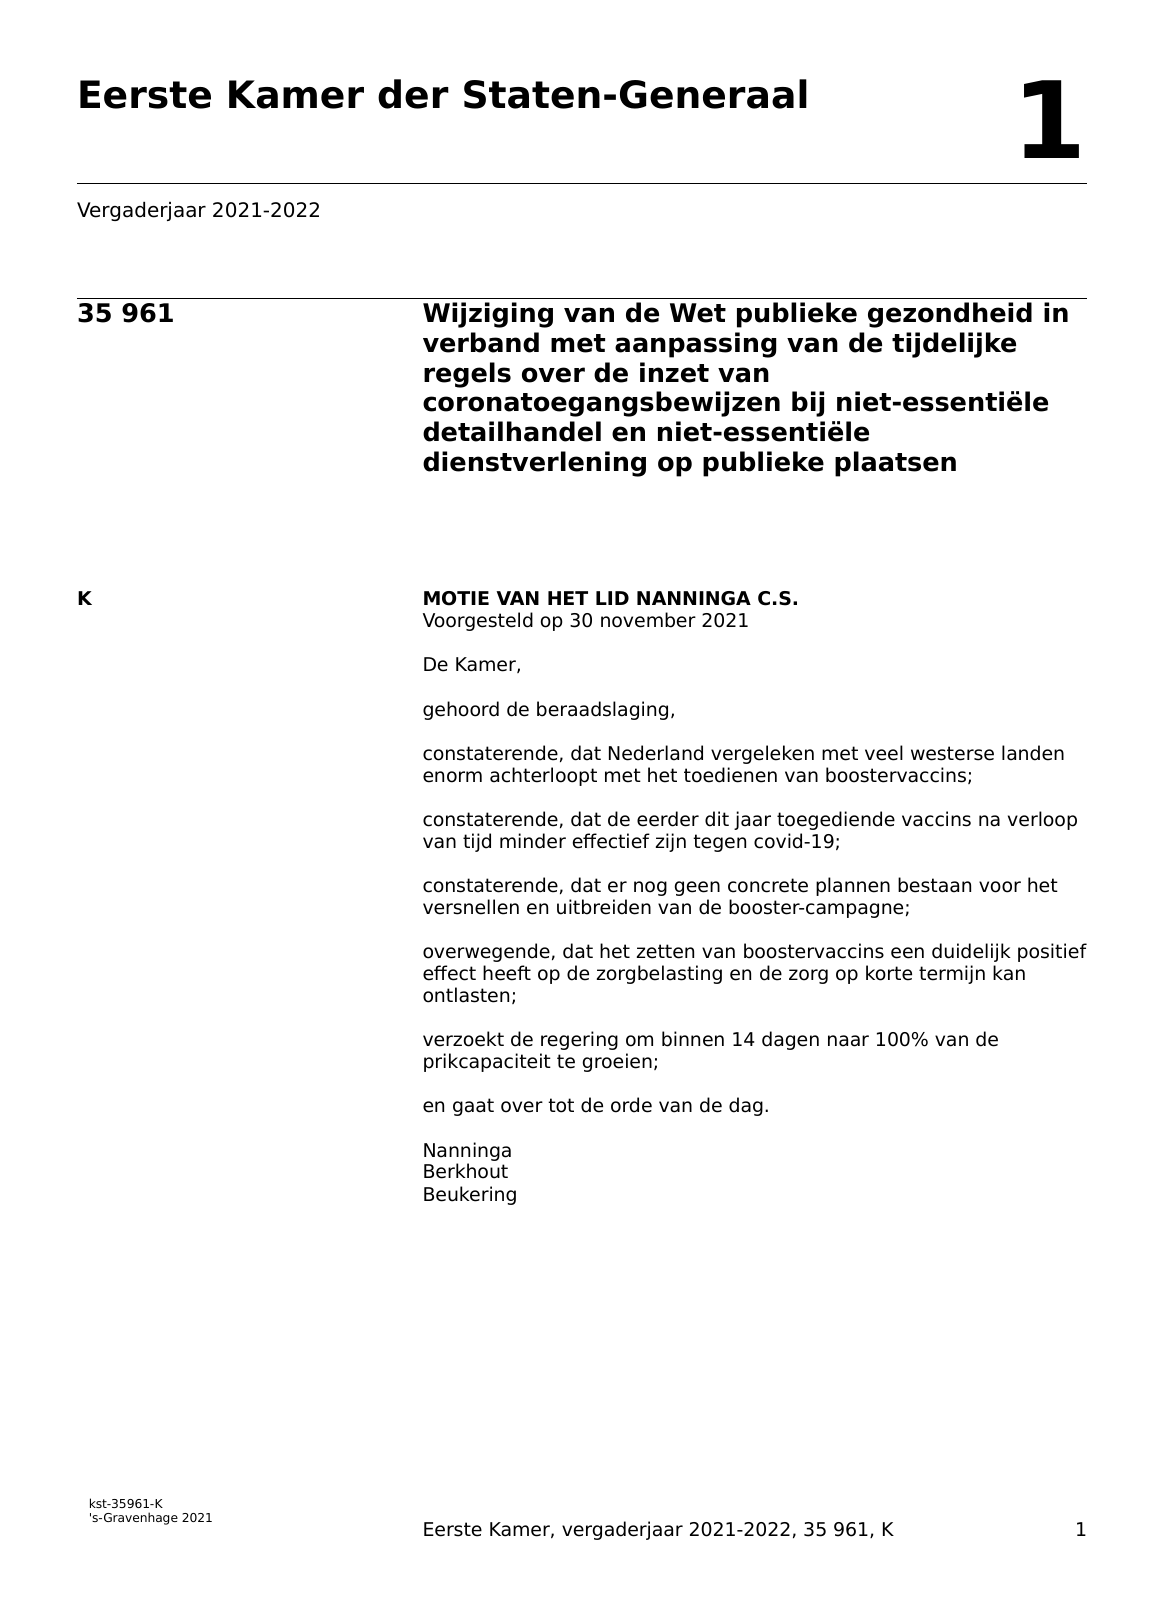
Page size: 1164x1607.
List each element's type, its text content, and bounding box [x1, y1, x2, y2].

text Berkhout [422, 1161, 1087, 1183]
table_cell Vergaderjaar 2021-2022 [77, 184, 1087, 298]
subtitle K MOTIE VAN HET LID NANNINGA C.S. [77, 588, 1087, 610]
text gehoord de beraadslaging, [422, 698, 1087, 720]
text overwegende, dat het zetten van boostervaccins een duidelijk positief effect heeft op de zorgbelasting en de zorg op korte termijn kan ontlasten; [422, 941, 1087, 1007]
text en gaat over tot de orde van de dag. [422, 1095, 1087, 1117]
text kst-35961-K [88, 1497, 323, 1511]
subtitle 35 961 Wijziging van de Wet publieke gezondheid in verband met aanpassing van de tijdelijke regels over de inzet van coronatoegangsbewijzen bij niet-essentiële detailhandel en niet-essentiële dienstverlening op publieke plaatsen [77, 299, 1087, 477]
text De Kamer, [422, 654, 1087, 676]
table_header Eerste Kamer der Staten-Generaal [77, 59, 886, 183]
text Nanninga [422, 1139, 1087, 1161]
text Beukering [422, 1183, 1087, 1205]
table_header 1 [886, 59, 1087, 183]
text 's-Gravenhage 2021 [88, 1511, 323, 1525]
text constaterende, dat Nederland vergeleken met veel westerse landen enorm achterloopt met het toedienen van boostervaccins; [422, 743, 1087, 787]
text constaterende, dat de eerder dit jaar toegediende vaccins na verloop van tijd minder effectief zijn tegen covid-19; [422, 809, 1087, 853]
text verzoekt de regering om binnen 14 dagen naar 100% van de prikcapaciteit te groeien; [422, 1029, 1087, 1073]
text Voorgesteld op 30 november 2021 [422, 610, 1087, 632]
text constaterende, dat er nog geen concrete plannen bestaan voor het versnellen en uitbreiden van de booster-campagne; [422, 875, 1087, 919]
